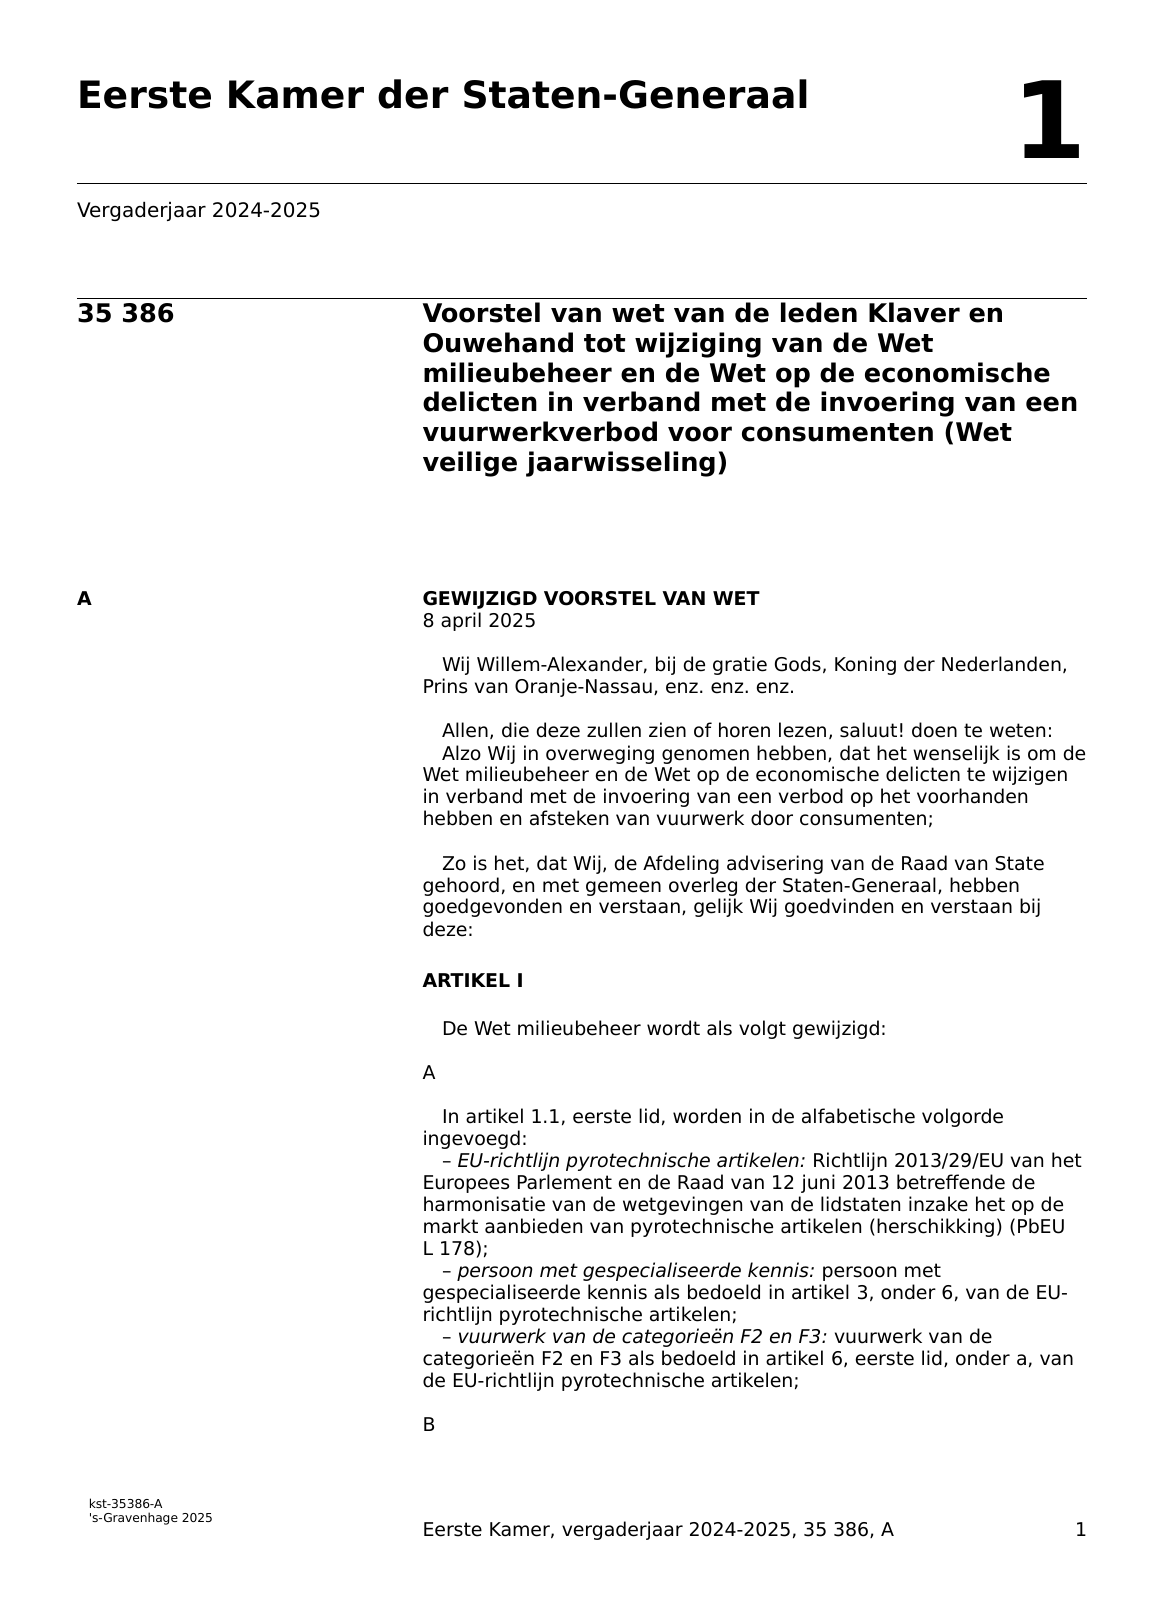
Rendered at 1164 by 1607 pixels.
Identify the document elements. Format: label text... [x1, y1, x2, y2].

text 8 april 2025 [422, 610, 1087, 632]
text Alzo Wij in overweging genomen hebben, dat het wenselijk is om de Wet milieubeheer en de Wet op de economische delicten te wijzigen in verband met de invoering van een verbod op het voorhanden hebben en afsteken van vuurwerk door consumenten; [422, 742, 1087, 830]
table_cell Vergaderjaar 2024-2025 [77, 184, 1087, 298]
text A [422, 1062, 1087, 1083]
text Wij Willem-Alexander, bij de gratie Gods, Koning der Nederlanden, Prins van Oranje-Nassau, enz. enz. enz. [422, 654, 1087, 698]
text – vuurwerk van de categorieën F2 en F3: vuurwerk van de categorieën F2 en F3 als bedoeld in artikel 6, eerste lid, onder a, van de EU-richtlijn pyrotechnische artikelen; [422, 1326, 1087, 1391]
table_header 1 [886, 59, 1087, 183]
text – EU-richtlijn pyrotechnische artikelen: Richtlijn 2013/29/EU van het Europees Parlement en de Raad van 12 juni 2013 betreffende de harmonisatie van de wetgevingen van de lidstaten inzake het op de markt aanbieden van pyrotechnische artikelen (herschikking) (PbEU L 178); [422, 1150, 1087, 1259]
text kst-35386-A [88, 1497, 323, 1511]
subtitle ARTIKEL I [422, 970, 1087, 992]
text Allen, die deze zullen zien of horen lezen, saluut! doen te weten: [422, 720, 1087, 742]
table_header Eerste Kamer der Staten-Generaal [77, 59, 886, 183]
text Zo is het, dat Wij, de Afdeling advisering van de Raad van State gehoord, en met gemeen overleg der Staten-Generaal, hebben goedgevonden en verstaan, gelijk Wij goedvinden en verstaan bij deze: [422, 852, 1087, 940]
subtitle A GEWIJZIGD VOORSTEL VAN WET [77, 588, 1087, 610]
text B [422, 1414, 1087, 1436]
subtitle 35 386 Voorstel van wet van de leden Klaver en Ouwehand tot wijziging van de Wet milieubeheer en de Wet op de economische delicten in verband met de invoering van een vuurwerkverbod voor consumenten (Wet veilige jaarwisseling) [77, 299, 1087, 477]
text De Wet milieubeheer wordt als volgt gewijzigd: [422, 1017, 1087, 1039]
text In artikel 1.1, eerste lid, worden in de alfabetische volgorde ingevoegd: [422, 1106, 1087, 1150]
text 's-Gravenhage 2025 [88, 1511, 323, 1525]
text – persoon met gespecialiseerde kennis: persoon met gespecialiseerde kennis als bedoeld in artikel 3, onder 6, van de EU-richtlijn pyrotechnische artikelen; [422, 1259, 1087, 1326]
